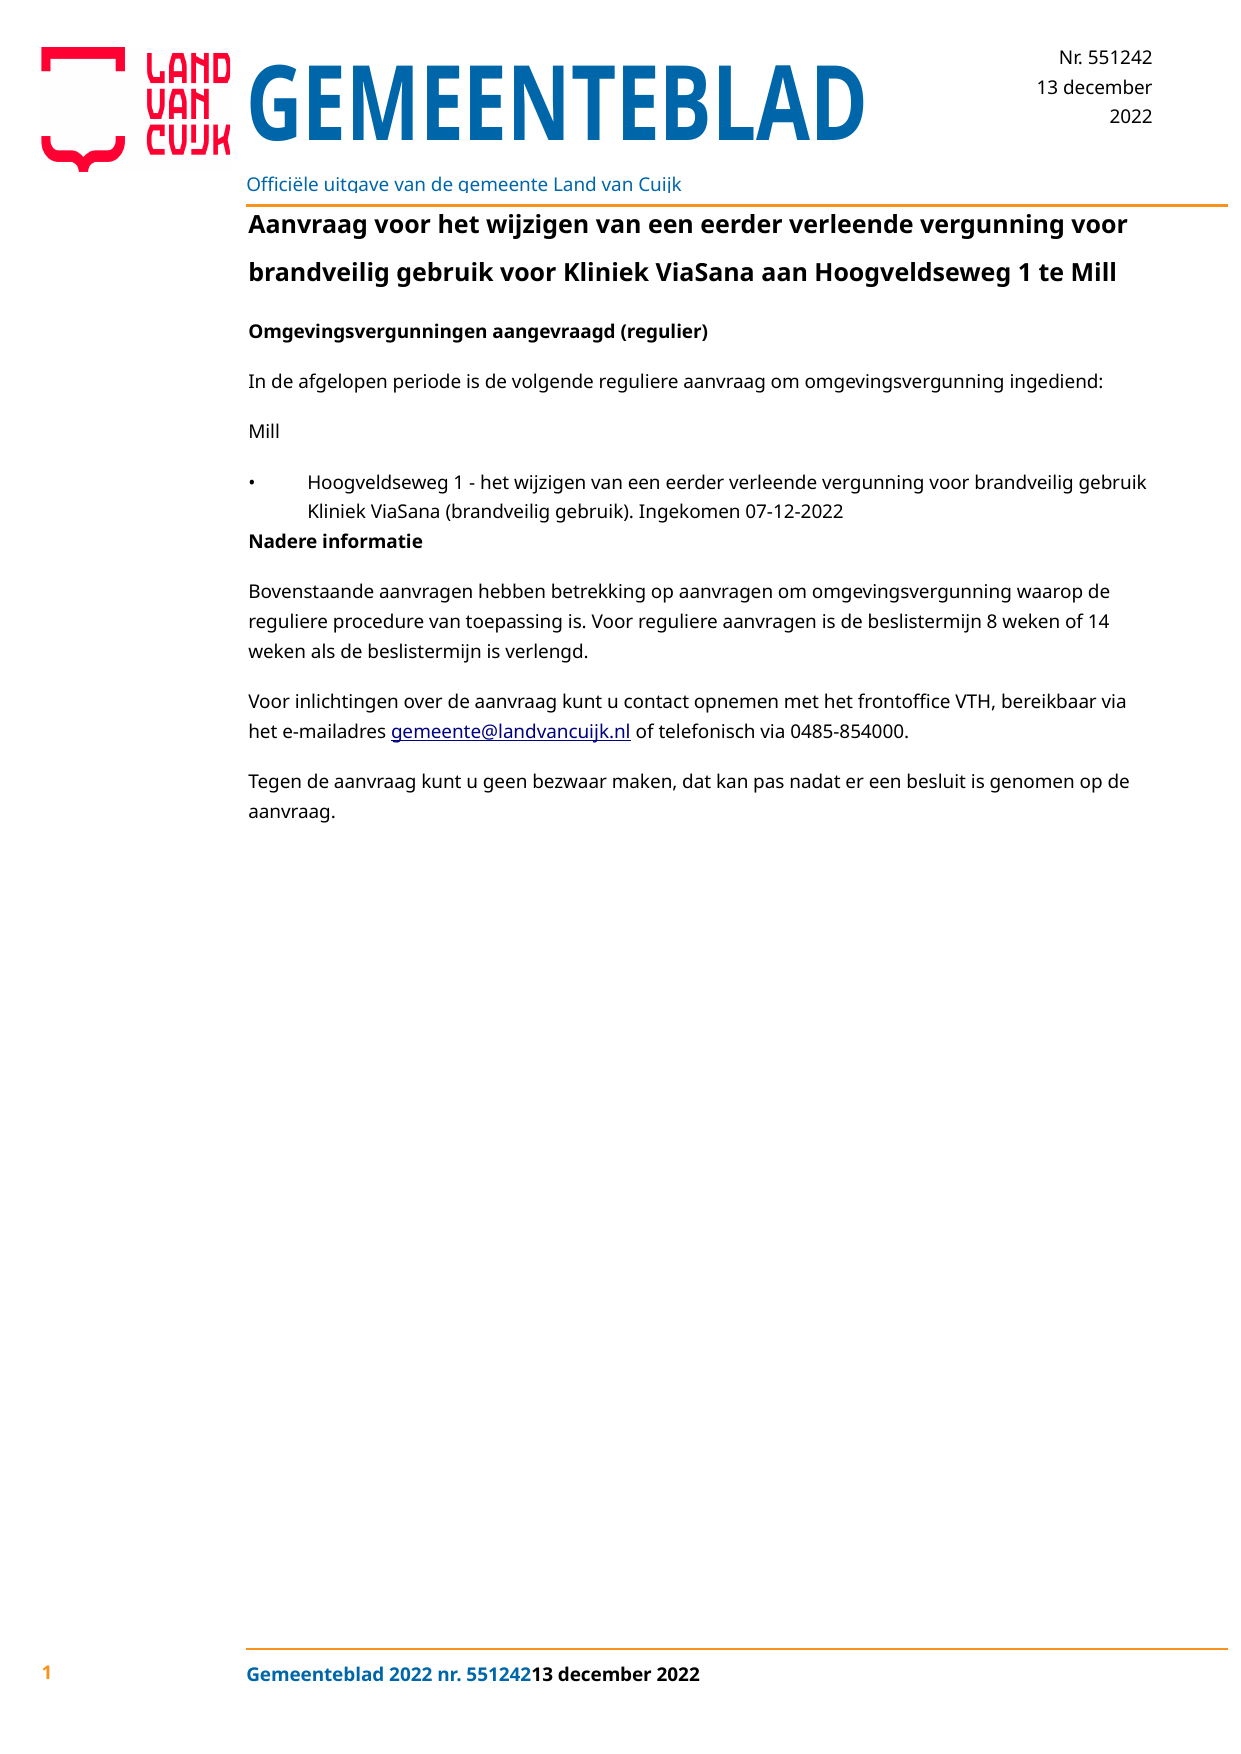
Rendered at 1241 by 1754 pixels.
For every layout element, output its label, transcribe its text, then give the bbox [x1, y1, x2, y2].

text Voor inlichtingen over de aanvraag kunt u contact opnemen met het frontoffice VTH, bereikbaar via het e-mailadres gemeente@landvancuijk.nl of telefonisch via 0485-854000. [248, 688, 1152, 744]
text Mill [248, 419, 1152, 444]
text Omgevingsvergunningen aangevraagd (regulier) [248, 318, 1152, 344]
text Nadere informatie [248, 528, 1152, 554]
text In de afgelopen periode is de volgende reguliere aanvraag om omgevingsvergunning ingediend: [248, 368, 1152, 394]
text Aanvraag voor het wijzigen van een eerder verleende vergunning voor brandveilig gebruik voor Kliniek ViaSana aan Hoogveldseweg 1 te Mill [248, 207, 1152, 288]
text Bovenstaande aanvragen hebben betrekking op aanvragen om omgevingsvergunning waarop de reguliere procedure van toepassing is. Voor reguliere aanvragen is de beslistermijn 8 weken of 14 weken als de beslistermijn is verlengd. [248, 579, 1152, 664]
text Tegen de aanvraag kunt u geen bezwaar maken, dat kan pas nadat er een besluit is genomen op de aanvraag. [248, 768, 1152, 824]
list Hoogveldseweg 1 - het wijzigen van een eerder verleende vergunning voor brandveilig gebruik Kliniek ViaSana (brandveilig gebruik). Ingekomen 07-12-2022 [248, 469, 1152, 524]
picture [41, 47, 231, 172]
